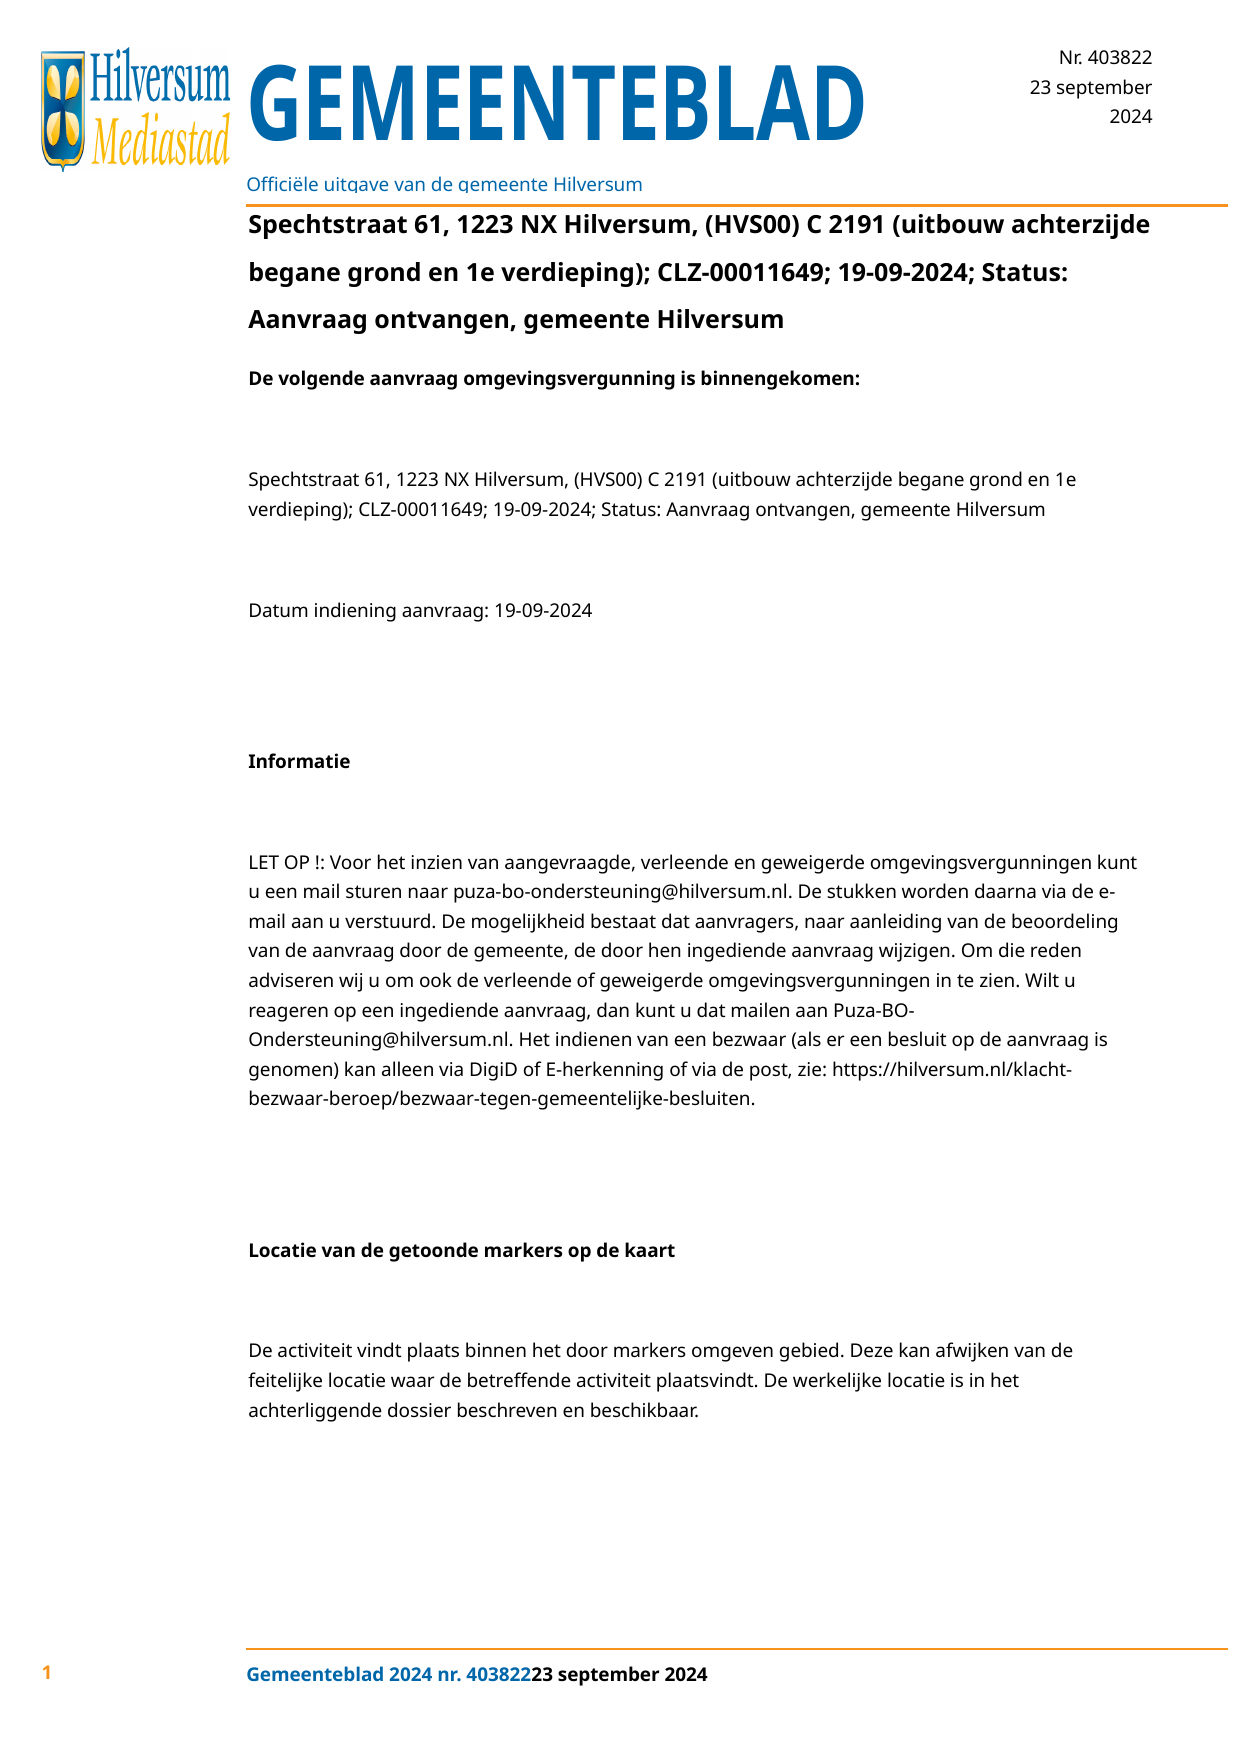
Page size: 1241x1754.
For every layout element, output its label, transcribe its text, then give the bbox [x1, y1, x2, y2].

text De volgende aanvraag omgevingsvergunning is binnengekomen: [248, 366, 1152, 391]
text Spechtstraat 61, 1223 NX Hilversum, (HVS00) C 2191 (uitbouw achterzijde begane grond en 1e verdieping); CLZ-00011649; 19-09-2024; Status: Aanvraag ontvangen, gemeente Hilversum [248, 207, 1152, 336]
text De activiteit vindt plaats binnen het door markers omgeven gebied. Deze kan afwijken van de feitelijke locatie waar de betreffende activiteit plaatsvindt. De werkelijke locatie is in het achterliggende dossier beschreven en beschikbaar. [248, 1338, 1152, 1422]
picture [41, 47, 231, 172]
text Spechtstraat 61, 1223 NX Hilversum, (HVS00) C 2191 (uitbouw achterzijde begane grond en 1e verdieping); CLZ-00011649; 19-09-2024; Status: Aanvraag ontvangen, gemeente Hilversum [248, 466, 1152, 522]
text Informatie [248, 748, 1152, 774]
text LET OP !: Voor het inzien van aangevraagde, verleende en geweigerde omgevingsvergunningen kunt u een mail sturen naar puza-bo-ondersteuning@hilversum.nl. De stukken worden daarna via de e-mail aan u verstuurd. De mogelijkheid bestaat dat aanvragers, naar aanleiding van de beoordeling van de aanvraag door de gemeente, de door hen ingediende aanvraag wijzigen. Om die reden adviseren wij u om ook de verleende of geweigerde omgevingsvergunningen in te zien. Wilt u reageren op een ingediende aanvraag, dan kunt u dat mailen aan Puza-BO-Ondersteuning@hilversum.nl. Het indienen van een bezwaar (als er een besluit op de aanvraag is genomen) kan alleen via DigiD of E-herkenning of via de post, zie: https://hilversum.nl/klacht-bezwaar-beroep/bezwaar-tegen-gemeentelijke-besluiten. [248, 849, 1152, 1111]
text Datum indiening aanvraag: 19-09-2024 [248, 597, 1152, 622]
text Locatie van de getoonde markers op de kaart [248, 1237, 1152, 1262]
